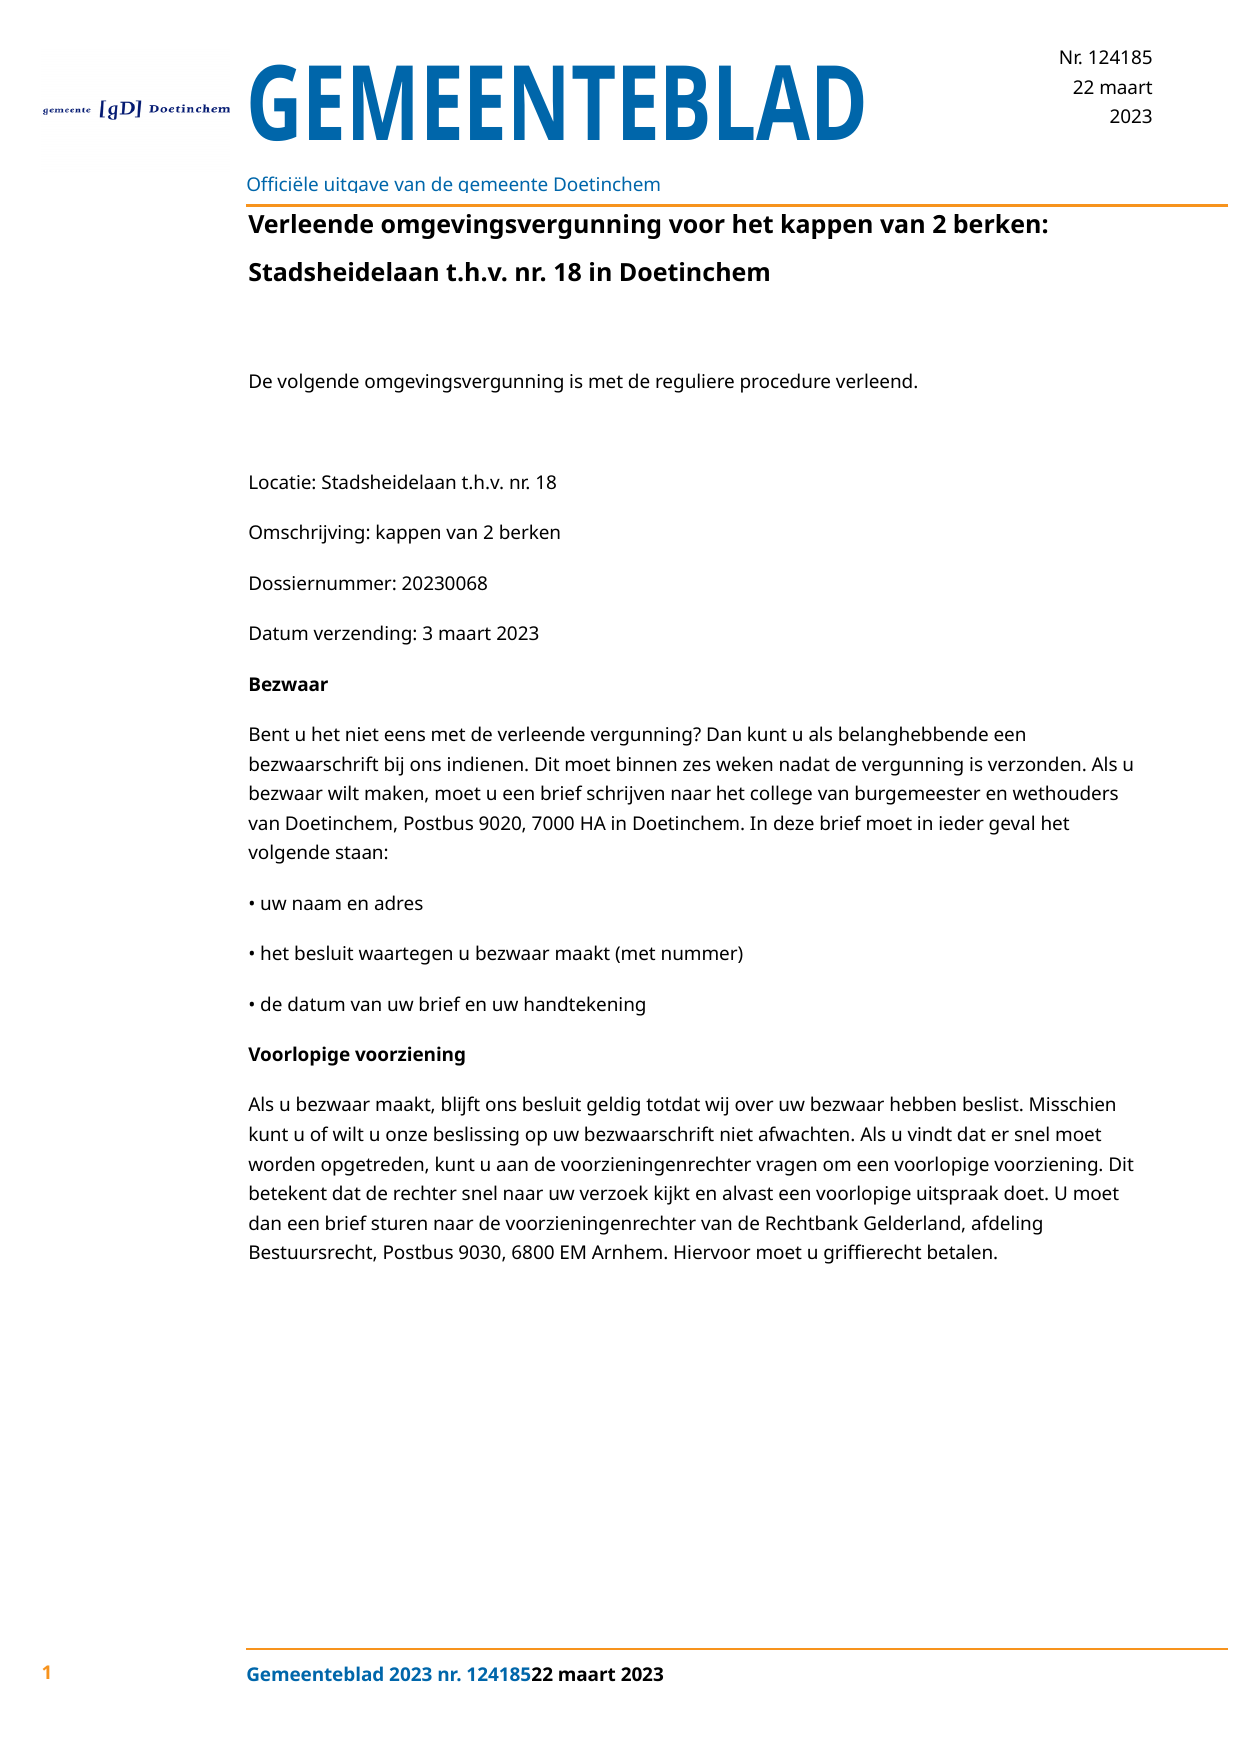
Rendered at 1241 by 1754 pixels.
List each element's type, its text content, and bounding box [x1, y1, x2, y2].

text Als u bezwaar maakt, blijft ons besluit geldig totdat wij over uw bezwaar hebben beslist. Misschien kunt u of wilt u onze beslissing op uw bezwaarschrift niet afwachten. Als u vindt dat er snel moet worden opgetreden, kunt u aan de voorzieningenrechter vragen om een voorlopige voorziening. Dit betekent dat de rechter snel naar uw verzoek kijkt en alvast een voorlopige uitspraak doet. U moet dan een brief sturen naar de voorzieningenrechter van de Rechtbank Gelderland, afdeling Bestuursrecht, Postbus 9030, 6800 EM Arnhem. Hiervoor moet u griffierecht betalen. [248, 1092, 1152, 1265]
text De volgende omgevingsvergunning is met de reguliere procedure verleend. [248, 368, 1152, 394]
text Voorlopige voorziening [248, 1041, 1152, 1067]
picture [41, 47, 231, 172]
text • uw naam en adres [248, 890, 1152, 916]
text • het besluit waartegen u bezwaar maakt (met nummer) [248, 940, 1152, 966]
text Datum verzending: 3 maart 2023 [248, 620, 1152, 646]
text Verleende omgevingsvergunning voor het kappen van 2 berken: Stadsheidelaan t.h.v. nr. 18 in Doetinchem [248, 207, 1152, 288]
text • de datum van uw brief en uw handtekening [248, 991, 1152, 1017]
text Locatie: Stadsheidelaan t.h.v. nr. 18 [248, 469, 1152, 495]
text Bezwaar [248, 671, 1152, 697]
text Bent u het niet eens met de verleende vergunning? Dan kunt u als belanghebbende een bezwaarschrift bij ons indienen. Dit moet binnen zes weken nadat de vergunning is verzonden. Als u bezwaar wilt maken, moet u een brief schrijven naar het college van burgemeester en wethouders van Doetinchem, Postbus 9020, 7000 HA in Doetinchem. In deze brief moet in ieder geval het volgende staan: [248, 721, 1152, 865]
text Dossiernummer: 20230068 [248, 570, 1152, 596]
text Omschrijving: kappen van 2 berken [248, 519, 1152, 545]
